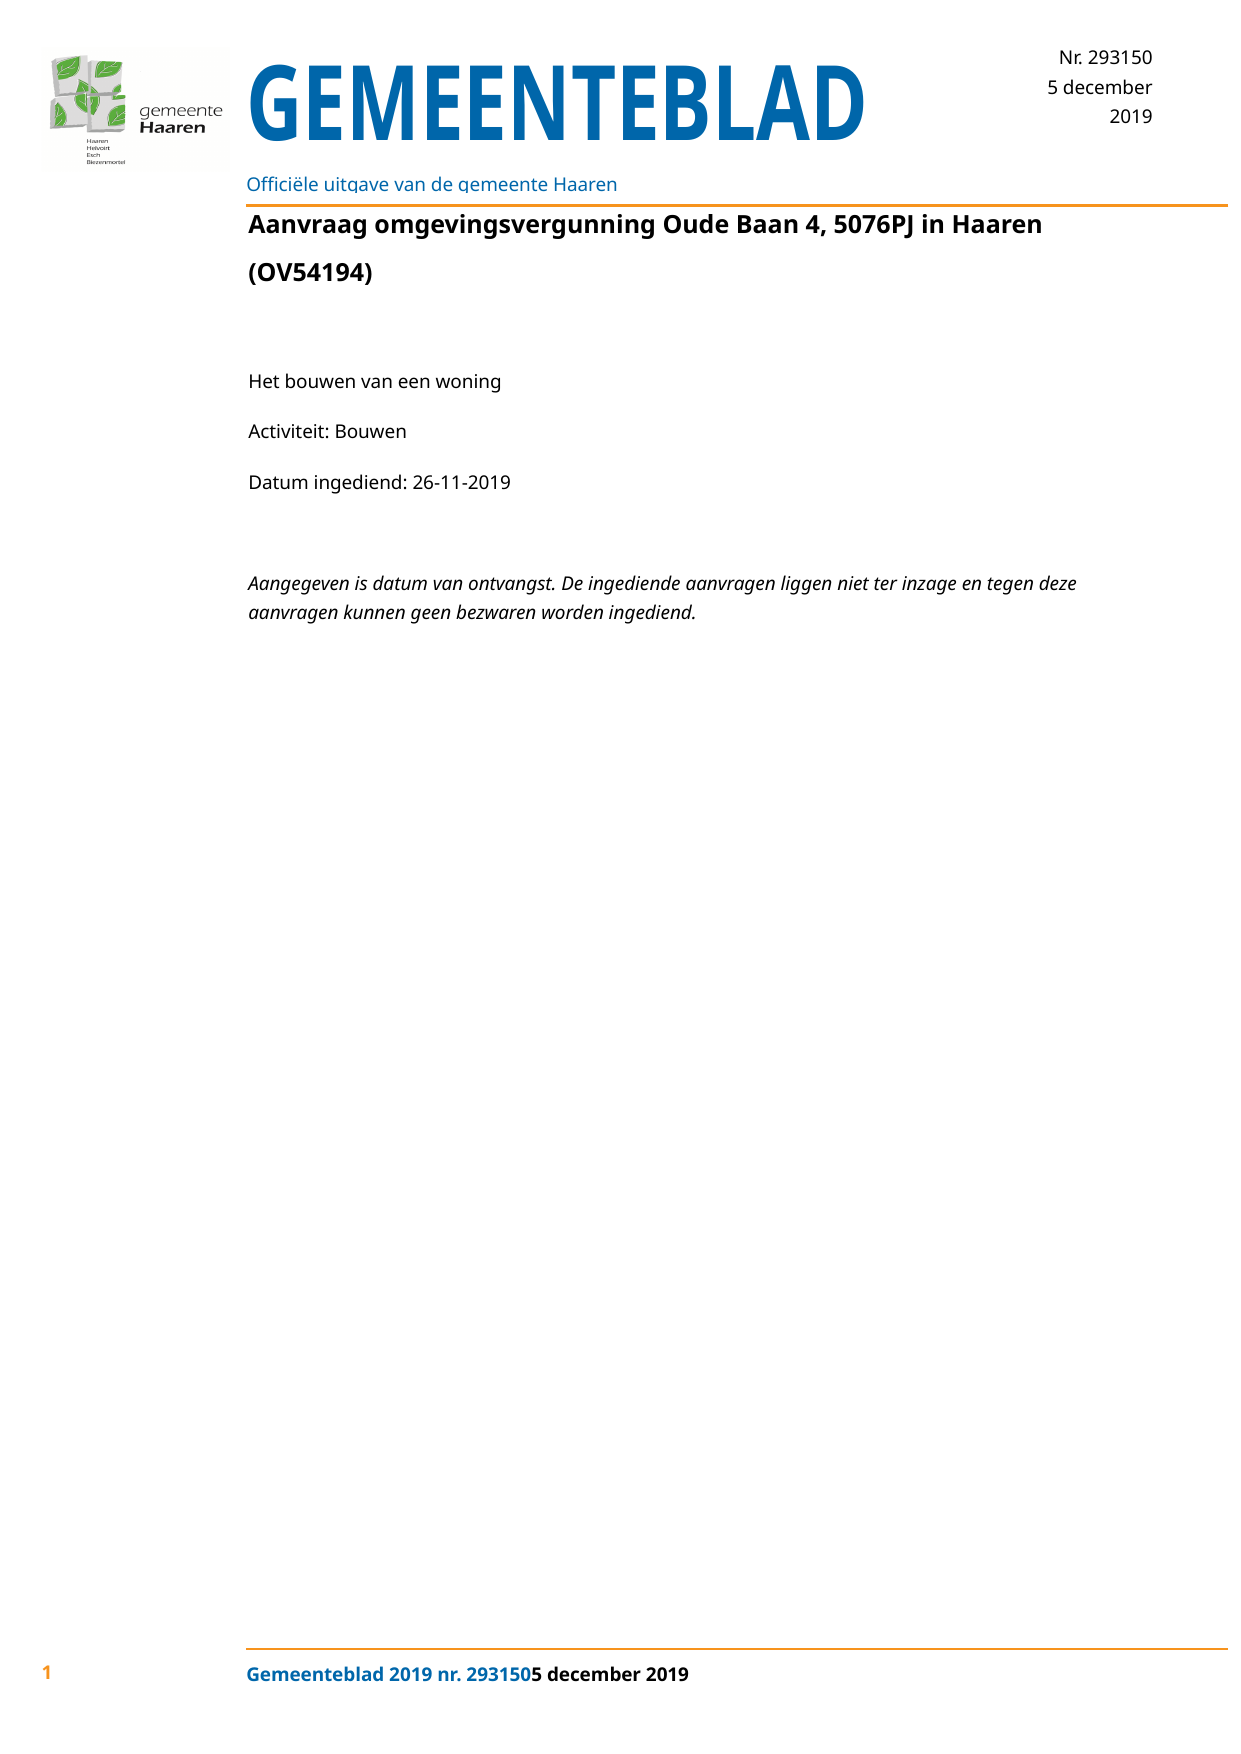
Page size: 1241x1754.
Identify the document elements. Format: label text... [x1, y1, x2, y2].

text Datum ingediend: 26-11-2019 [248, 469, 1152, 495]
text Het bouwen van een woning [248, 368, 1152, 394]
text Aanvraag omgevingsvergunning Oude Baan 4, 5076PJ in Haaren (OV54194) [248, 207, 1152, 288]
picture [41, 47, 231, 172]
text Aangegeven is datum van ontvangst. De ingediende aanvragen liggen niet ter inzage en tegen deze aanvragen kunnen geen bezwaren worden ingediend. [248, 570, 1152, 625]
text Activiteit: Bouwen [248, 419, 1152, 444]
